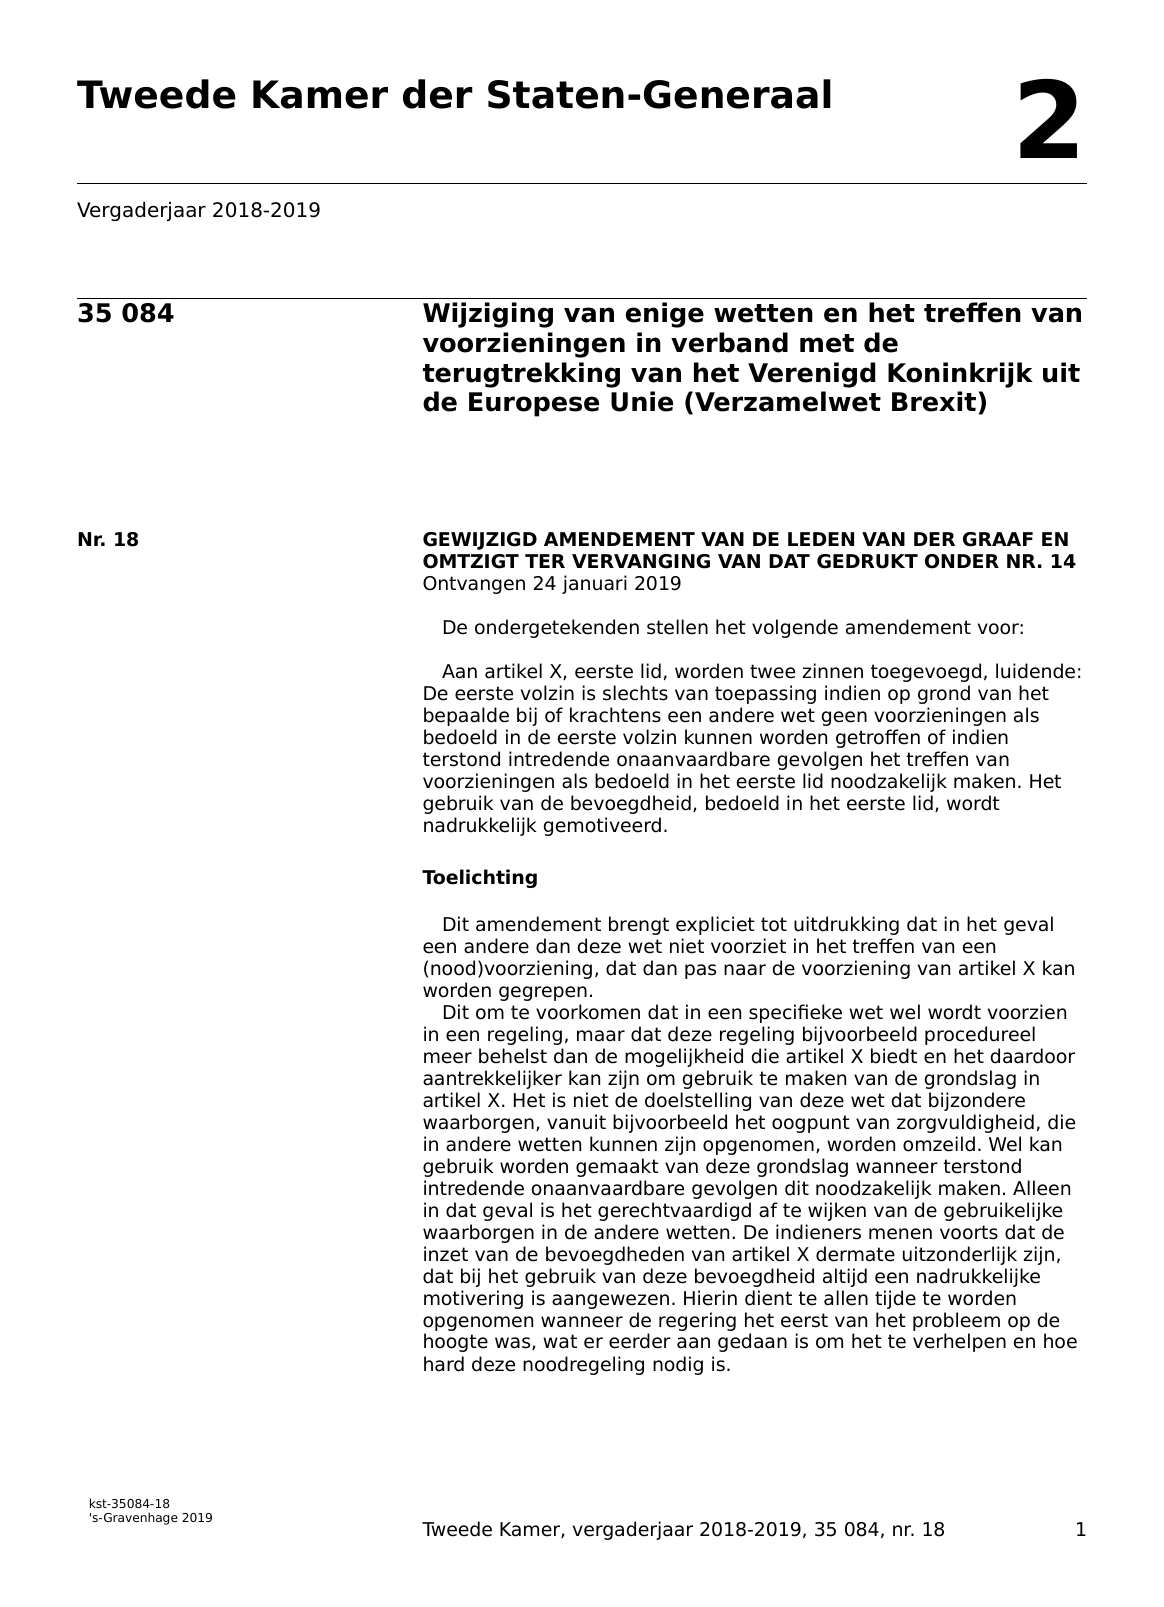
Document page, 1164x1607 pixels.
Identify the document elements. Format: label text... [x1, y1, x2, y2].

text 's-Gravenhage 2019 [88, 1511, 323, 1525]
text kst-35084-18 [88, 1497, 323, 1511]
text Dit amendement brengt expliciet tot uitdrukking dat in het geval een andere dan deze wet niet voorziet in het treffen van een (nood)voorziening, dat dan pas naar de voorziening van artikel X kan worden gegrepen. [422, 914, 1087, 1002]
text De ondergetekenden stellen het volgende amendement voor: [422, 617, 1087, 639]
text Ontvangen 24 januari 2019 [422, 573, 1087, 595]
subtitle Nr. 18 GEWIJZIGD AMENDEMENT VAN DE LEDEN VAN DER GRAAF EN OMTZIGT TER VERVANGING VAN DAT GEDRUKT ONDER NR. 14 [77, 529, 1087, 573]
table_cell Vergaderjaar 2018-2019 [77, 184, 1087, 298]
text Aan artikel X, eerste lid, worden twee zinnen toegevoegd, luidende: De eerste volzin is slechts van toepassing indien op grond van het bepaalde bij of krachtens een andere wet geen voorzieningen als bedoeld in de eerste volzin kunnen worden getroffen of indien terstond intredende onaanvaardbare gevolgen het treffen van voorzieningen als bedoeld in het eerste lid noodzakelijk maken. Het gebruik van de bevoegdheid, bedoeld in het eerste lid, wordt nadrukkelijk gemotiveerd. [422, 661, 1087, 837]
table_header 2 [886, 59, 1087, 183]
subtitle Toelichting [422, 867, 1087, 889]
text Dit om te voorkomen dat in een specifieke wet wel wordt voorzien in een regeling, maar dat deze regeling bijvoorbeeld procedureel meer behelst dan de mogelijkheid die artikel X biedt en het daardoor aantrekkelijker kan zijn om gebruik te maken van de grondslag in artikel X. Het is niet de doelstelling van deze wet dat bijzondere waarborgen, vanuit bijvoorbeeld het oogpunt van zorgvuldigheid, die in andere wetten kunnen zijn opgenomen, worden omzeild. Wel kan gebruik worden gemaakt van deze grondslag wanneer terstond intredende onaanvaardbare gevolgen dit noodzakelijk maken. Alleen in dat geval is het gerechtvaardigd af te wijken van de gebruikelijke waarborgen in de andere wetten. De indieners menen voorts dat de inzet van de bevoegdheden van artikel X dermate uitzonderlijk zijn, dat bij het gebruik van deze bevoegdheid altijd een nadrukkelijke motivering is aangewezen. Hierin dient te allen tijde te worden opgenomen wanneer de regering het eerst van het probleem op de hoogte was, wat er eerder aan gedaan is om het te verhelpen en hoe hard deze noodregeling nodig is. [422, 1002, 1087, 1375]
subtitle 35 084 Wijziging van enige wetten en het treffen van voorzieningen in verband met de terugtrekking van het Verenigd Koninkrijk uit de Europese Unie (Verzamelwet Brexit) [77, 299, 1087, 418]
table_header Tweede Kamer der Staten-Generaal [77, 59, 886, 183]
